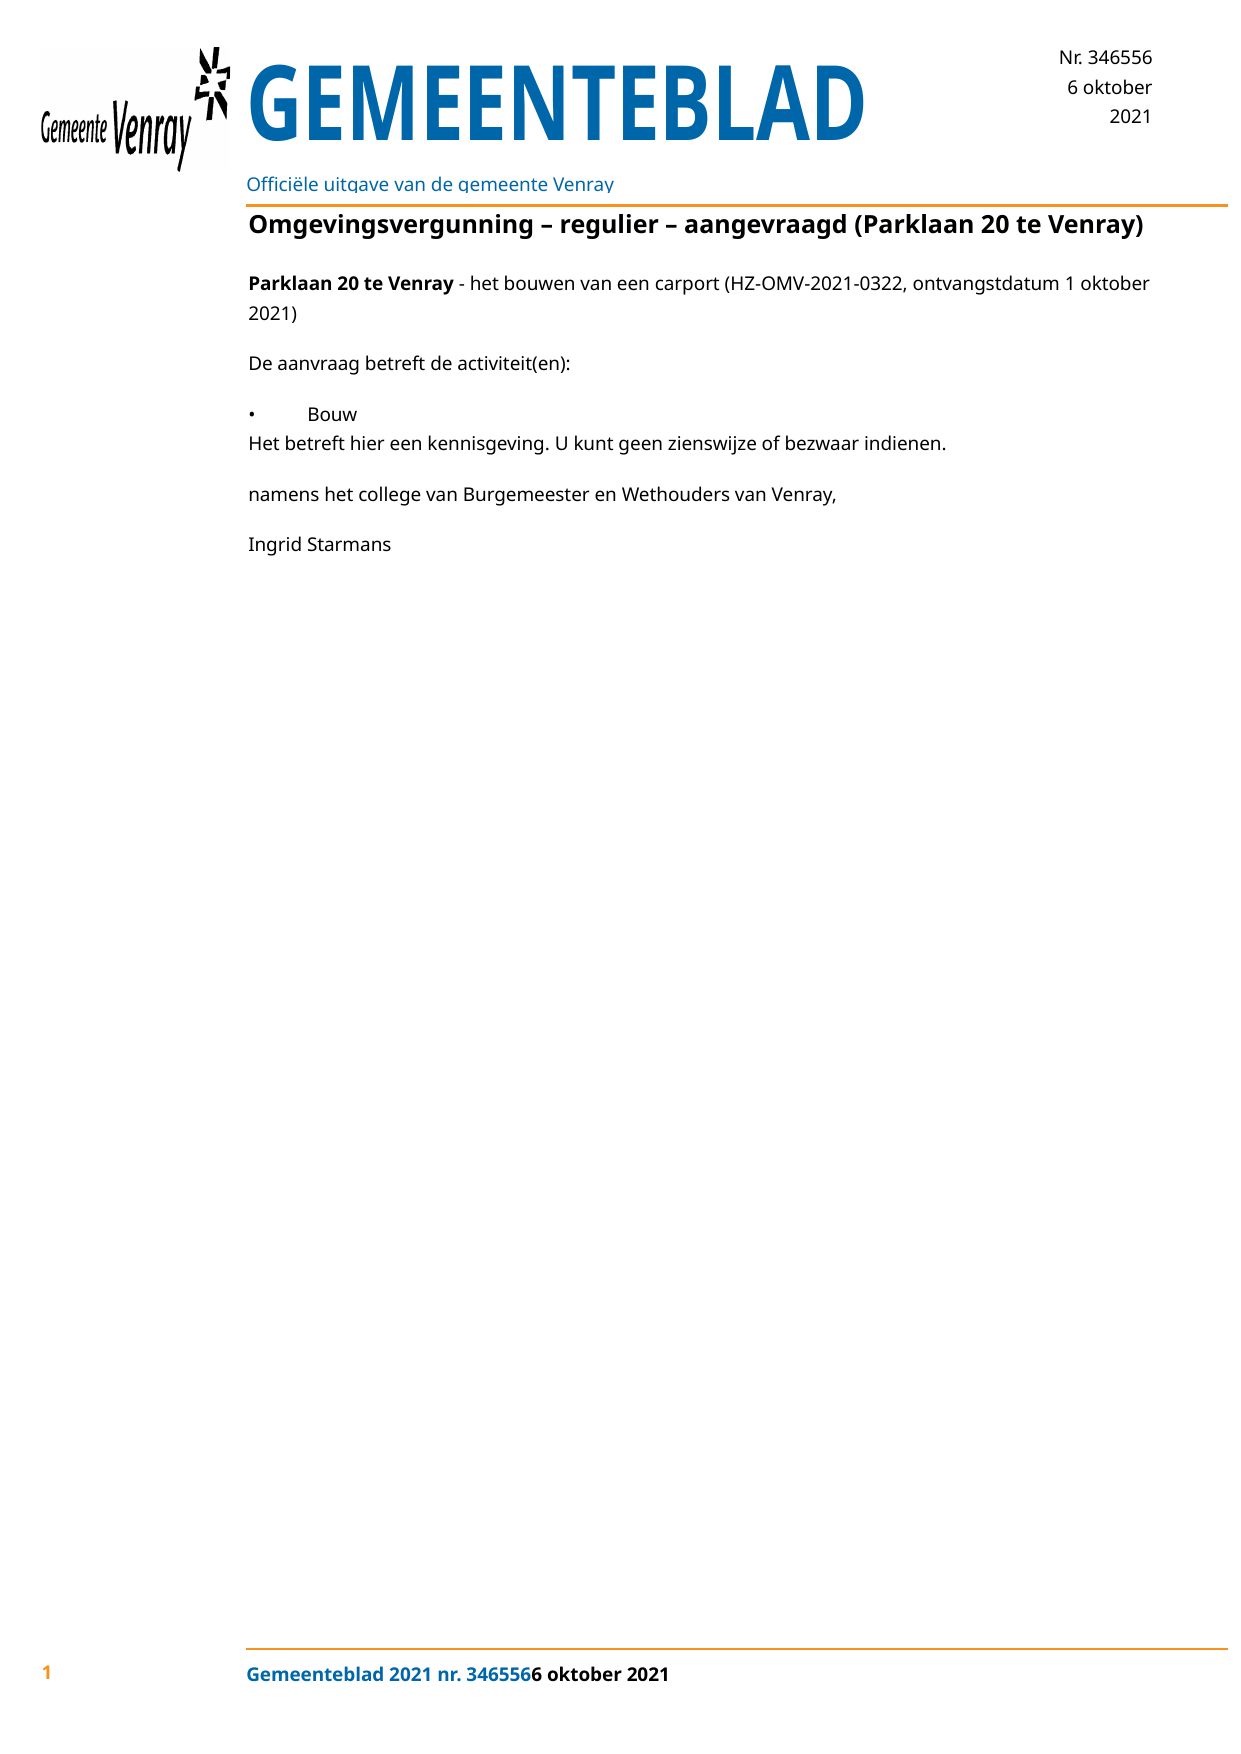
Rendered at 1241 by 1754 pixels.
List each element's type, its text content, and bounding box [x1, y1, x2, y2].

picture [41, 47, 231, 172]
text Parklaan 20 te Venray - het bouwen van een carport (HZ-OMV-2021-0322, ontvangstdatum 1 oktober 2021) [248, 270, 1152, 326]
text namens het college van Burgemeester en Wethouders van Venray, [248, 481, 1152, 506]
text Ingrid Starmans [248, 531, 1152, 557]
list Bouw [248, 401, 1152, 426]
text Het betreft hier een kennisgeving. U kunt geen zienswijze of bezwaar indienen. [248, 430, 1152, 456]
text Omgevingsvergunning – regulier – aangevraagd (Parklaan 20 te Venray) [248, 207, 1152, 241]
text De aanvraag betreft de activiteit(en): [248, 350, 1152, 376]
